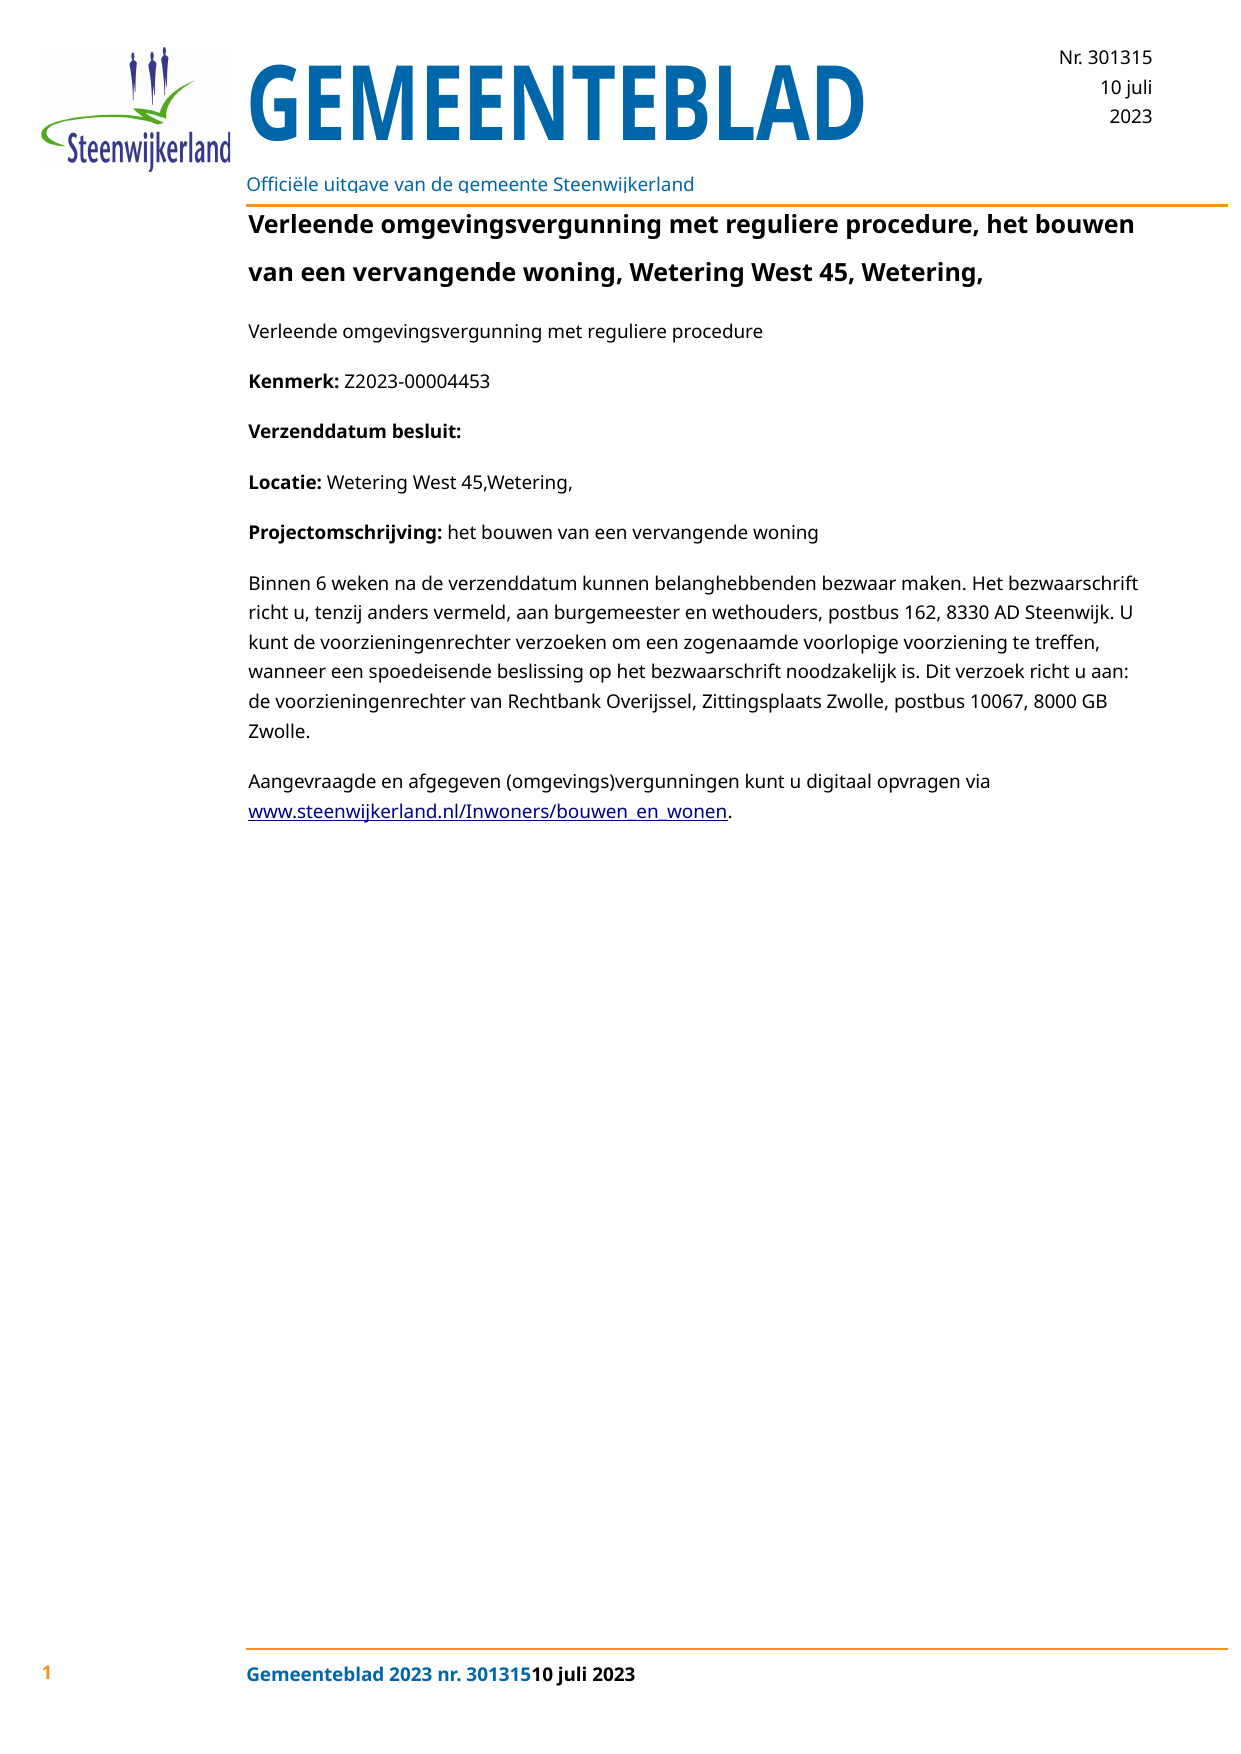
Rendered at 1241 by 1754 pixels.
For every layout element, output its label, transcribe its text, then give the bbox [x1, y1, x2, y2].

text Locatie: Wetering West 45,Wetering, [248, 469, 1152, 495]
text Kenmerk: Z2023-00004453 [248, 368, 1152, 394]
text Verleende omgevingsvergunning met reguliere procedure, het bouwen van een vervangende woning, Wetering West 45, Wetering, [248, 207, 1152, 288]
text Aangevraagde en afgegeven (omgevings)vergunningen kunt u digitaal opvragen via www.steenwijkerland.nl/Inwoners/bouwen_en_wonen. [248, 768, 1152, 824]
text Verzenddatum besluit: [248, 419, 1152, 444]
text Binnen 6 weken na de verzenddatum kunnen belanghebbenden bezwaar maken. Het bezwaarschrift richt u, tenzij anders vermeld, aan burgemeester en wethouders, postbus 162, 8330 AD Steenwijk. U kunt de voorzieningenrechter verzoeken om een zogenaamde voorlopige voorziening te treffen, wanneer een spoedeisende beslissing op het bezwaarschrift noodzakelijk is. Dit verzoek richt u aan: de voorzieningenrechter van Rechtbank Overijssel, Zittingsplaats Zwolle, postbus 10067, 8000 GB Zwolle. [248, 570, 1152, 744]
text Projectomschrijving: het bouwen van een vervangende woning [248, 519, 1152, 545]
picture [41, 47, 231, 172]
text Verleende omgevingsvergunning met reguliere procedure [248, 318, 1152, 344]
